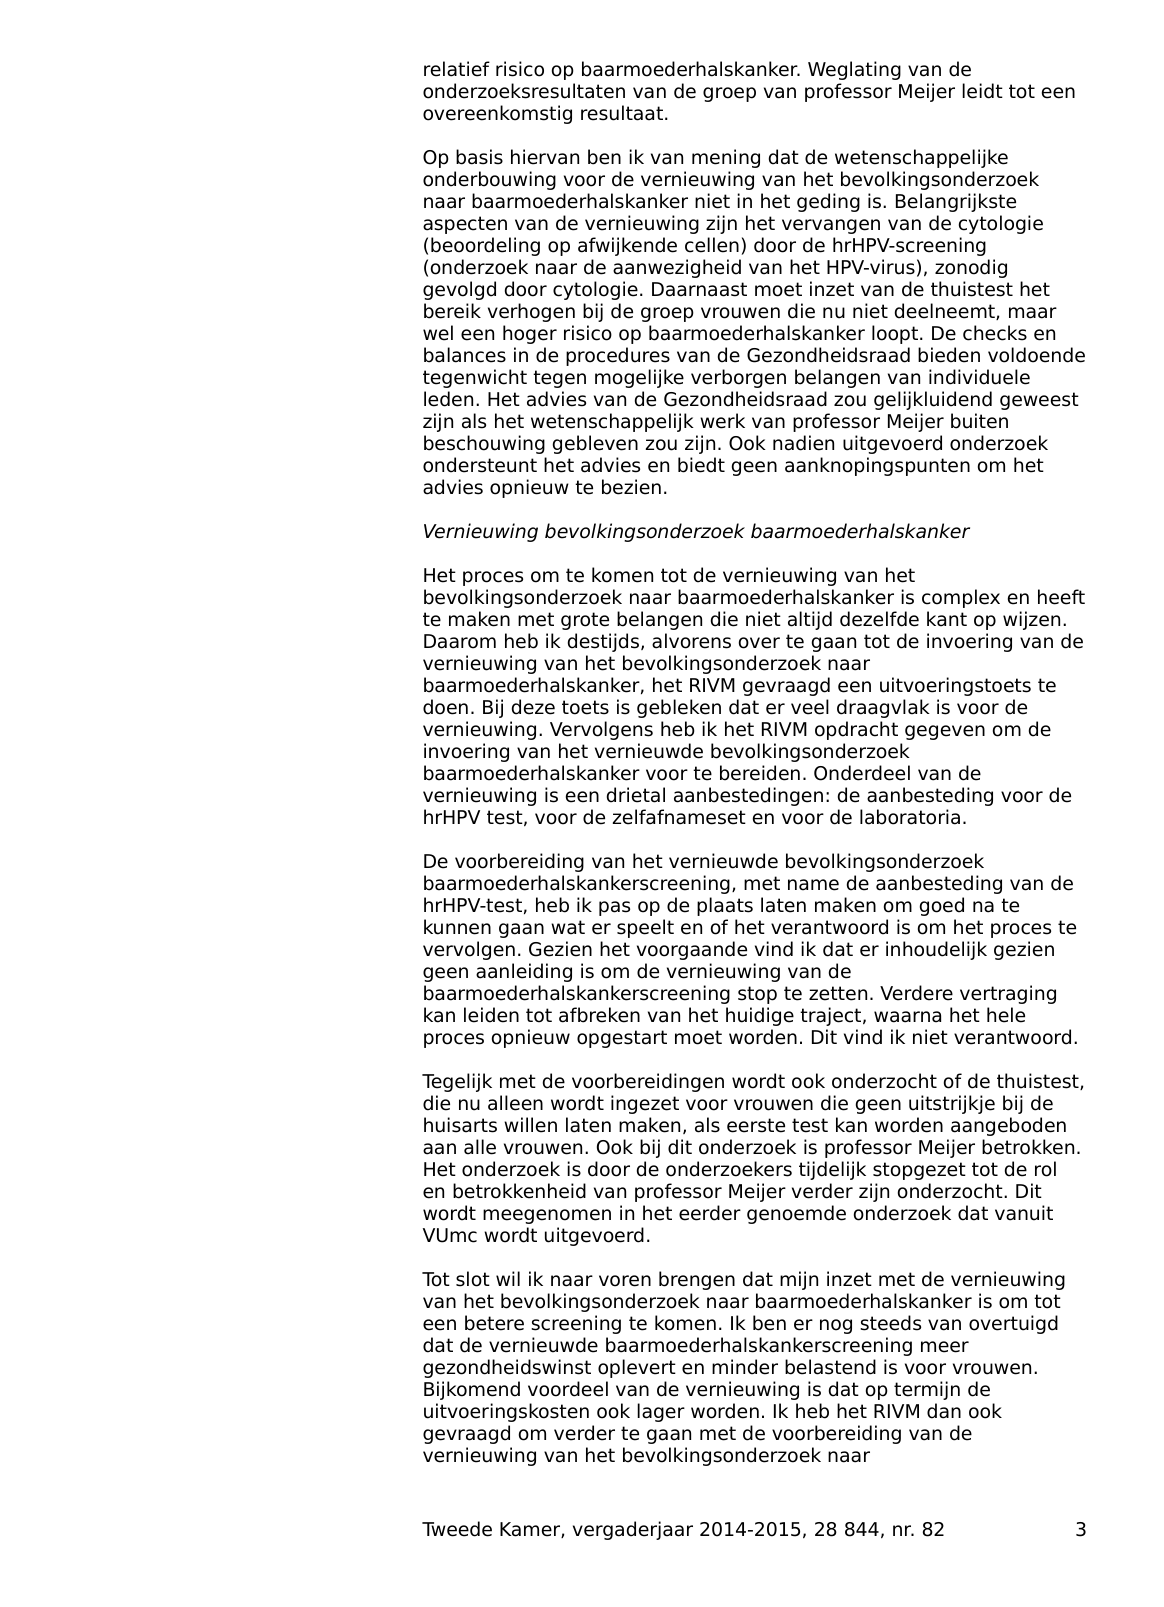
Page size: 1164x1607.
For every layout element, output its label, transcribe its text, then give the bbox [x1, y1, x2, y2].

text Tot slot wil ik naar voren brengen dat mijn inzet met de vernieuwing van het bevolkingsonderzoek naar baarmoederhalskanker is om tot een betere screening te komen. Ik ben er nog steeds van overtuigd dat de vernieuwde baarmoederhalskankerscreening meer gezondheidswinst oplevert en minder belastend is voor vrouwen. Bijkomend voordeel van de vernieuwing is dat op termijn de uitvoeringskosten ook lager worden. Ik heb het RIVM dan ook gevraagd om verder te gaan met de voorbereiding van de vernieuwing van het bevolkingsonderzoek naar [422, 1269, 1087, 1467]
text De voorbereiding van het vernieuwde bevolkingsonderzoek baarmoederhalskankerscreening, met name de aanbesteding van de hrHPV-test, heb ik pas op de plaats laten maken om goed na te kunnen gaan wat er speelt en of het verantwoord is om het proces te vervolgen. Gezien het voorgaande vind ik dat er inhoudelijk gezien geen aanleiding is om de vernieuwing van de baarmoederhalskankerscreening stop te zetten. Verdere vertraging kan leiden tot afbreken van het huidige traject, waarna het hele proces opnieuw opgestart moet worden. Dit vind ik niet verantwoord. [422, 851, 1087, 1049]
subtitle Vernieuwing bevolkingsonderzoek baarmoederhalskanker [422, 521, 1087, 543]
text Tegelijk met de voorbereidingen wordt ook onderzocht of de thuistest, die nu alleen wordt ingezet voor vrouwen die geen uitstrijkje bij de huisarts willen laten maken, als eerste test kan worden aangeboden aan alle vrouwen. Ook bij dit onderzoek is professor Meijer betrokken. Het onderzoek is door de onderzoekers tijdelijk stopgezet tot de rol en betrokkenheid van professor Meijer verder zijn onderzocht. Dit wordt meegenomen in het eerder genoemde onderzoek dat vanuit VUmc wordt uitgevoerd. [422, 1071, 1087, 1247]
text relatief risico op baarmoederhalskanker. Weglating van de onderzoeksresultaten van de groep van professor Meijer leidt tot een overeenkomstig resultaat. [422, 59, 1087, 125]
text Op basis hiervan ben ik van mening dat de wetenschappelijke onderbouwing voor de vernieuwing van het bevolkingsonderzoek naar baarmoederhalskanker niet in het geding is. Belangrijkste aspecten van de vernieuwing zijn het vervangen van de cytologie (beoordeling op afwijkende cellen) door de hrHPV-screening (onderzoek naar de aanwezigheid van het HPV-virus), zonodig gevolgd door cytologie. Daarnaast moet inzet van de thuistest het bereik verhogen bij de groep vrouwen die nu niet deelneemt, maar wel een hoger risico op baarmoederhalskanker loopt. De checks en balances in de procedures van de Gezondheidsraad bieden voldoende tegenwicht tegen mogelijke verborgen belangen van individuele leden. Het advies van de Gezondheidsraad zou gelijkluidend geweest zijn als het wetenschappelijk werk van professor Meijer buiten beschouwing gebleven zou zijn. Ook nadien uitgevoerd onderzoek ondersteunt het advies en biedt geen aanknopingspunten om het advies opnieuw te bezien. [422, 147, 1087, 499]
text Het proces om te komen tot de vernieuwing van het bevolkingsonderzoek naar baarmoederhalskanker is complex en heeft te maken met grote belangen die niet altijd dezelfde kant op wijzen. Daarom heb ik destijds, alvorens over te gaan tot de invoering van de vernieuwing van het bevolkingsonderzoek naar baarmoederhalskanker, het RIVM gevraagd een uitvoeringstoets te doen. Bij deze toets is gebleken dat er veel draagvlak is voor de vernieuwing. Vervolgens heb ik het RIVM opdracht gegeven om de invoering van het vernieuwde bevolkingsonderzoek baarmoederhalskanker voor te bereiden. Onderdeel van de vernieuwing is een drietal aanbestedingen: de aanbesteding voor de hrHPV test, voor de zelfafnameset en voor de laboratoria. [422, 565, 1087, 829]
